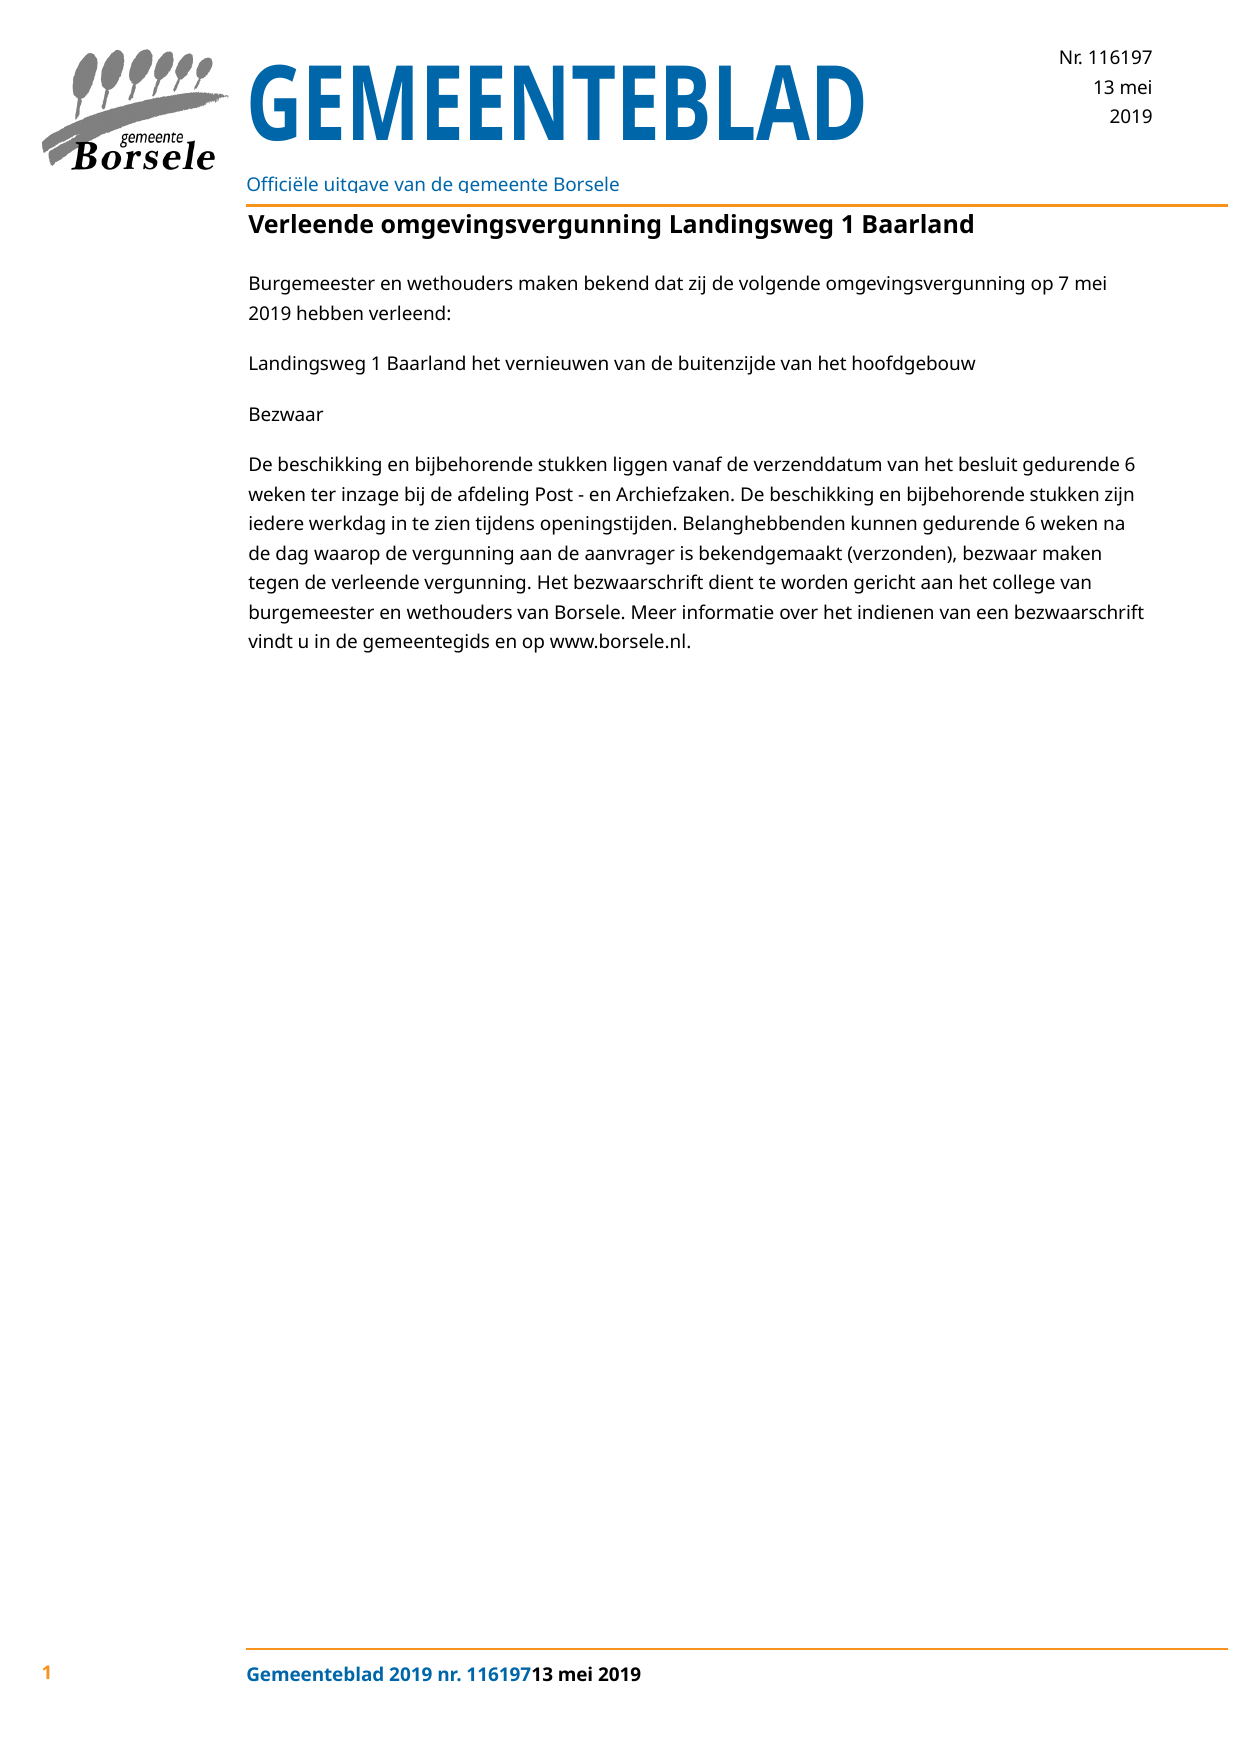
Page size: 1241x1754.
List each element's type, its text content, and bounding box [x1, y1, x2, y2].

text Burgemeester en wethouders maken bekend dat zij de volgende omgevingsvergunning op 7 mei 2019 hebben verleend: [248, 270, 1152, 326]
text Landingsweg 1 Baarland het vernieuwen van de buitenzijde van het hoofdgebouw [248, 350, 1152, 376]
picture [41, 47, 231, 172]
text De beschikking en bijbehorende stukken liggen vanaf de verzenddatum van het besluit gedurende 6 weken ter inzage bij de afdeling Post - en Archiefzaken. De beschikking en bijbehorende stukken zijn iedere werkdag in te zien tijdens openingstijden. Belanghebbenden kunnen gedurende 6 weken na de dag waarop de vergunning aan de aanvrager is bekendgemaakt (verzonden), bezwaar maken tegen de verleende vergunning. Het bezwaarschrift dient te worden gericht aan het college van burgemeester en wethouders van Borsele. Meer informatie over het indienen van een bezwaarschrift vindt u in de gemeentegids en op www.borsele.nl. [248, 451, 1152, 654]
text Verleende omgevingsvergunning Landingsweg 1 Baarland [248, 207, 1152, 241]
text Bezwaar [248, 401, 1152, 426]
